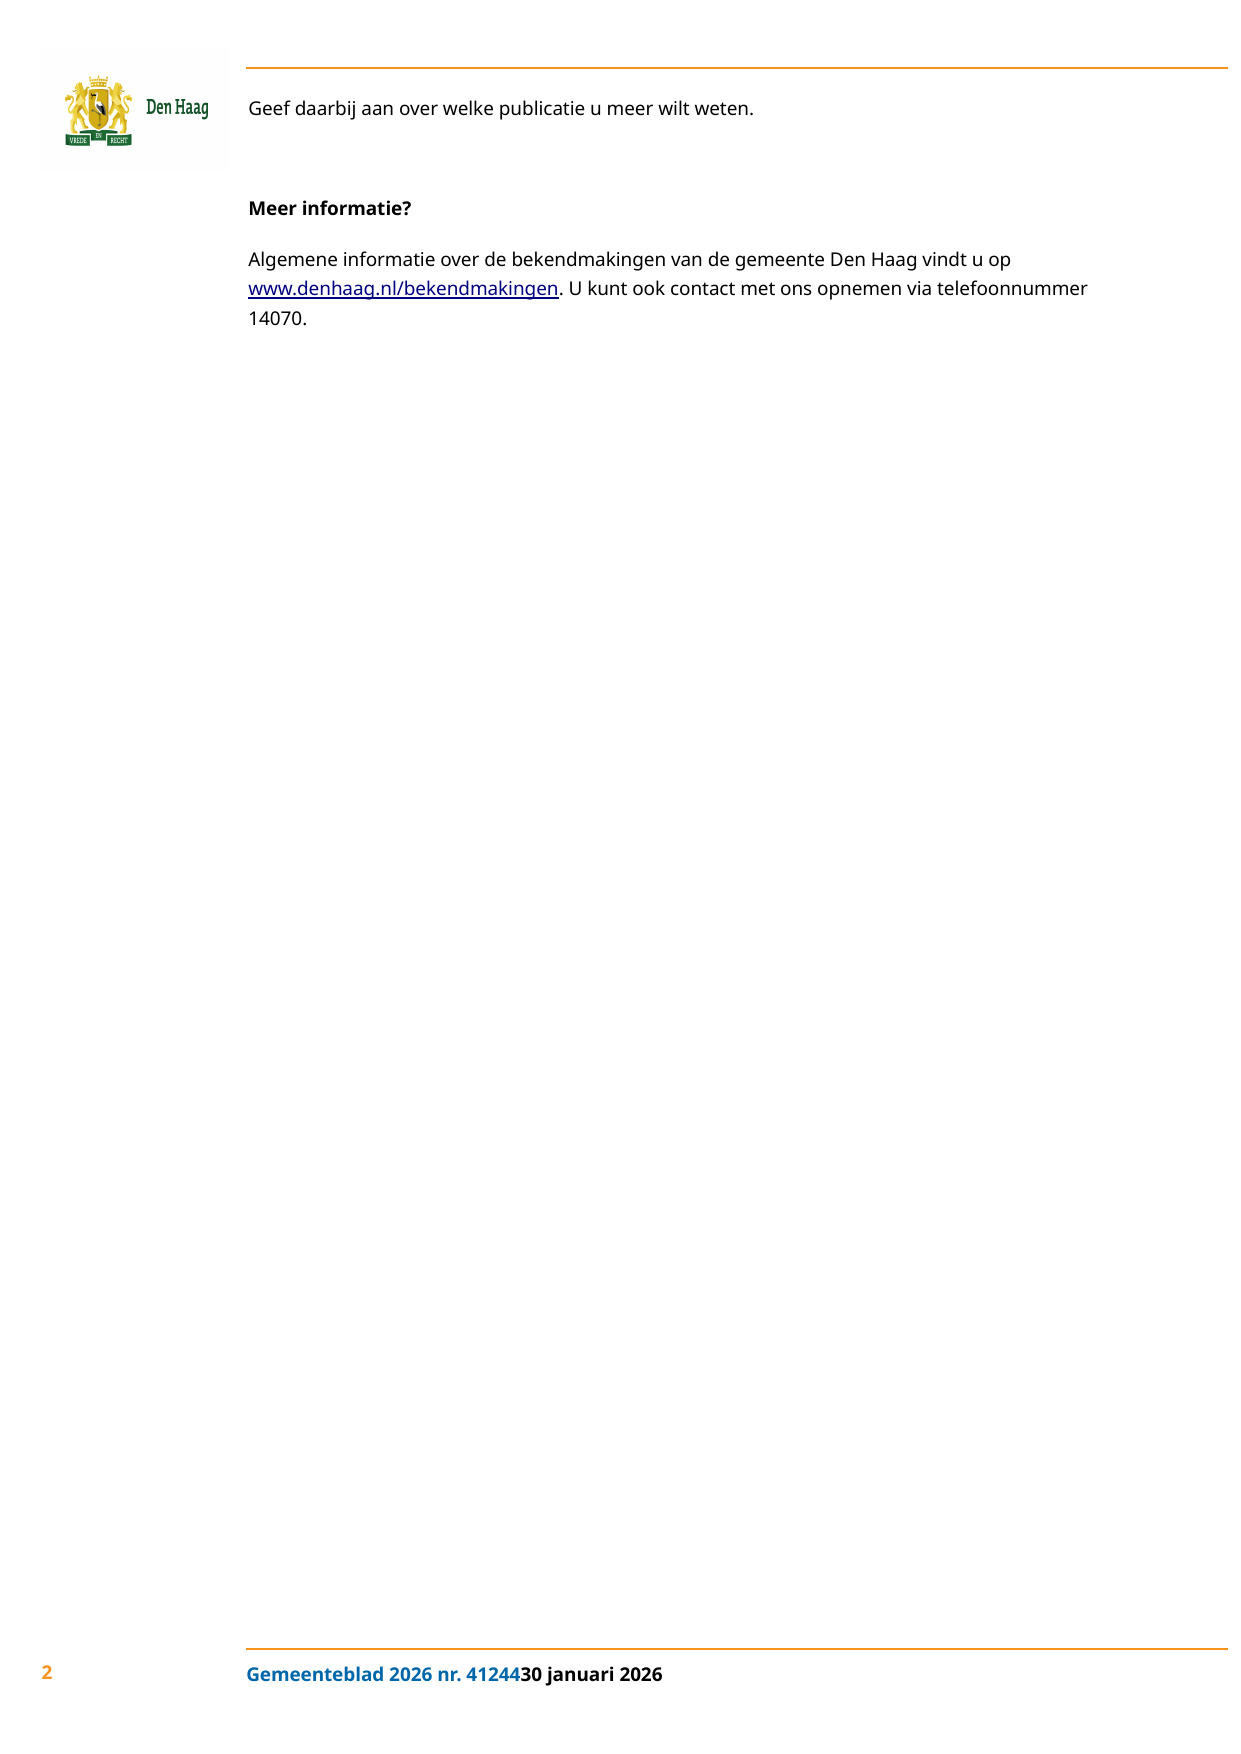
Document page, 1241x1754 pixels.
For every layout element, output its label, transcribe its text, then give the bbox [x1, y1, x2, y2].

text Geef daarbij aan over welke publicatie u meer wilt weten. [248, 95, 1152, 121]
text Algemene informatie over de bekendmakingen van de gemeente Den Haag vindt u op www.denhaag.nl/bekendmakingen. U kunt ook contact met ons opnemen via telefoonnummer 14070. [248, 246, 1152, 331]
picture [41, 47, 231, 172]
text Meer informatie? [248, 196, 1152, 221]
